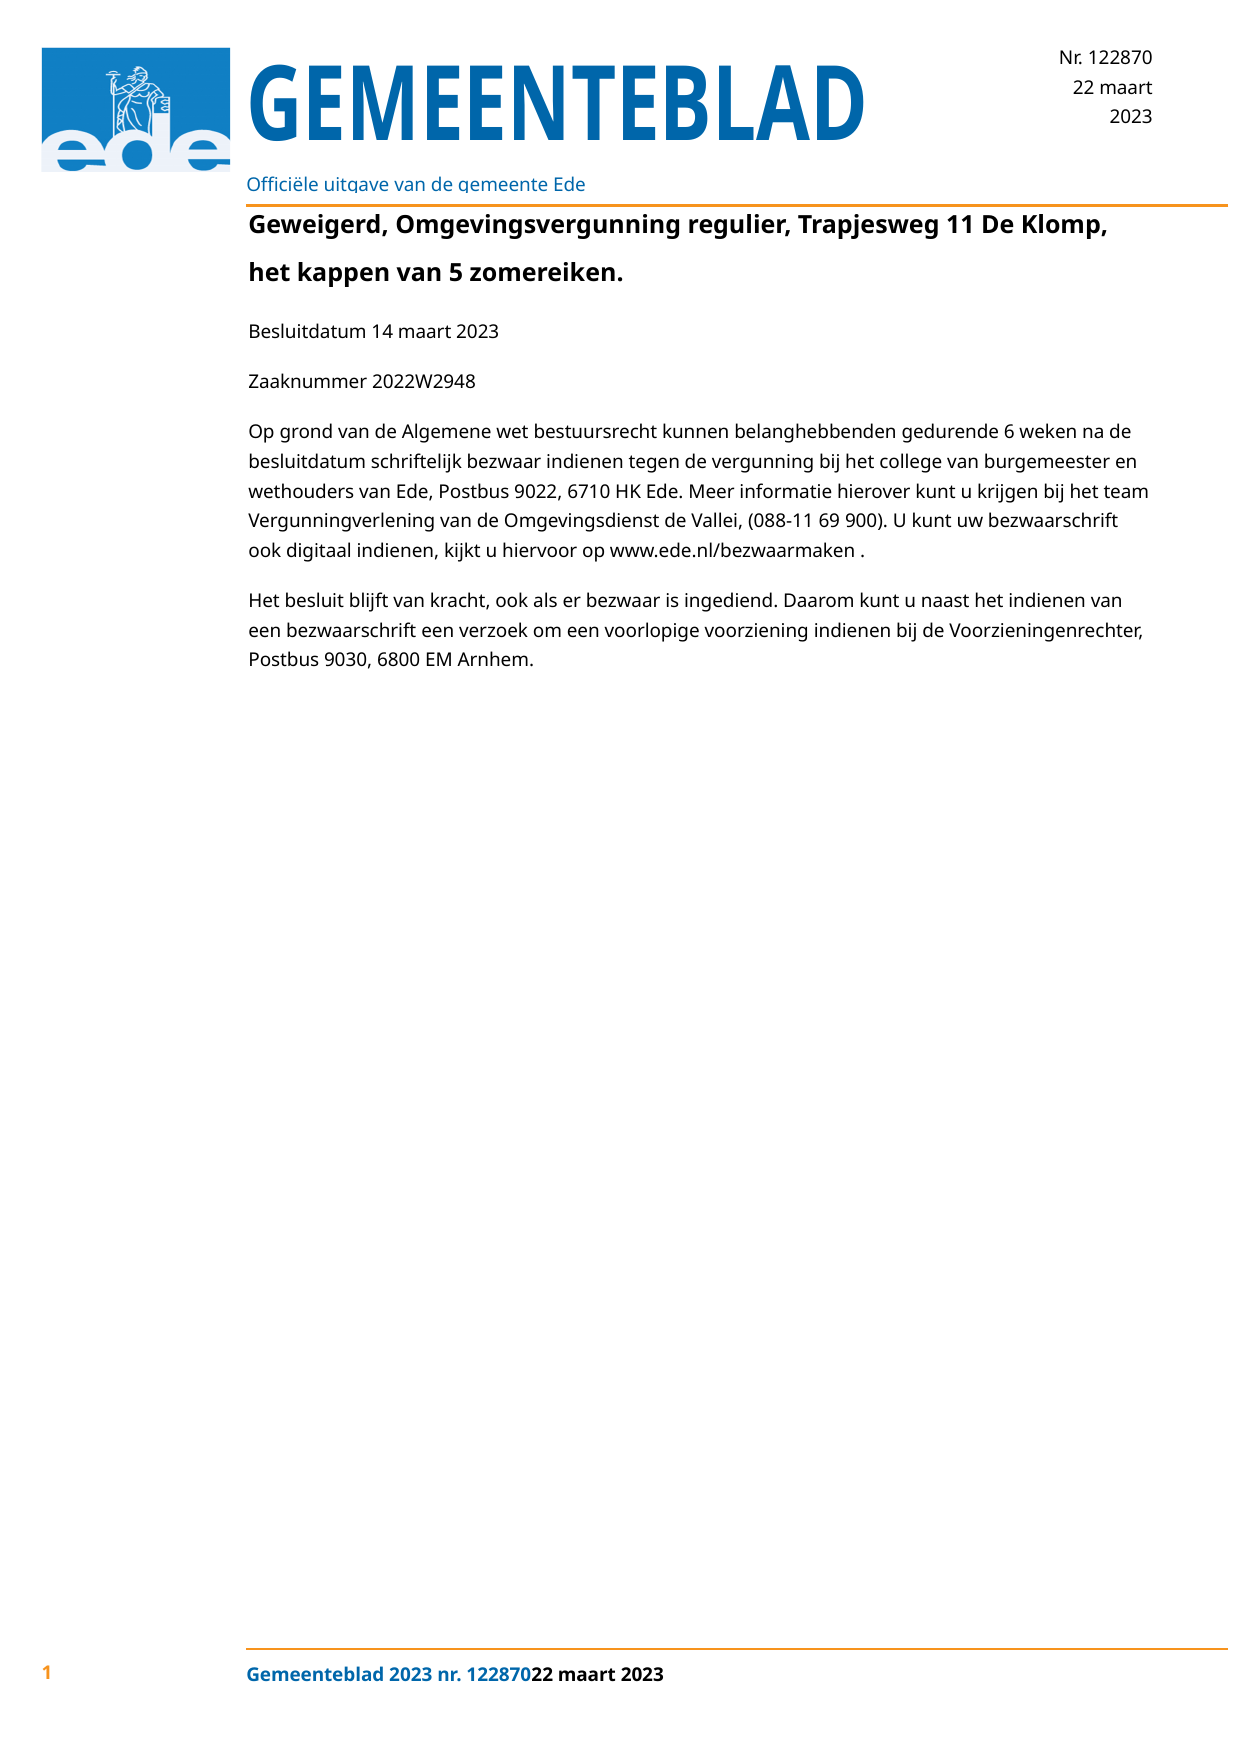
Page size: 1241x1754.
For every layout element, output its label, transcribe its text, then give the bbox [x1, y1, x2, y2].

text Op grond van de Algemene wet bestuursrecht kunnen belanghebbenden gedurende 6 weken na de besluitdatum schriftelijk bezwaar indienen tegen de vergunning bij het college van burgemeester en wethouders van Ede, Postbus 9022, 6710 HK Ede. Meer informatie hierover kunt u krijgen bij het team Vergunningverlening van de Omgevingsdienst de Vallei, (088-11 69 900). U kunt uw bezwaarschrift ook digitaal indienen, kijkt u hiervoor op www.ede.nl/bezwaarmaken . [248, 419, 1152, 563]
text Zaaknummer 2022W2948 [248, 368, 1152, 394]
picture [41, 47, 231, 172]
text Geweigerd, Omgevingsvergunning regulier, Trapjesweg 11 De Klomp, het kappen van 5 zomereiken. [248, 207, 1152, 288]
text Het besluit blijft van kracht, ook als er bezwaar is ingediend. Daarom kunt u naast het indienen van een bezwaarschrift een verzoek om een voorlopige voorziening indienen bij de Voorzieningenrechter, Postbus 9030, 6800 EM Arnhem. [248, 587, 1152, 672]
text Besluitdatum 14 maart 2023 [248, 318, 1152, 344]
